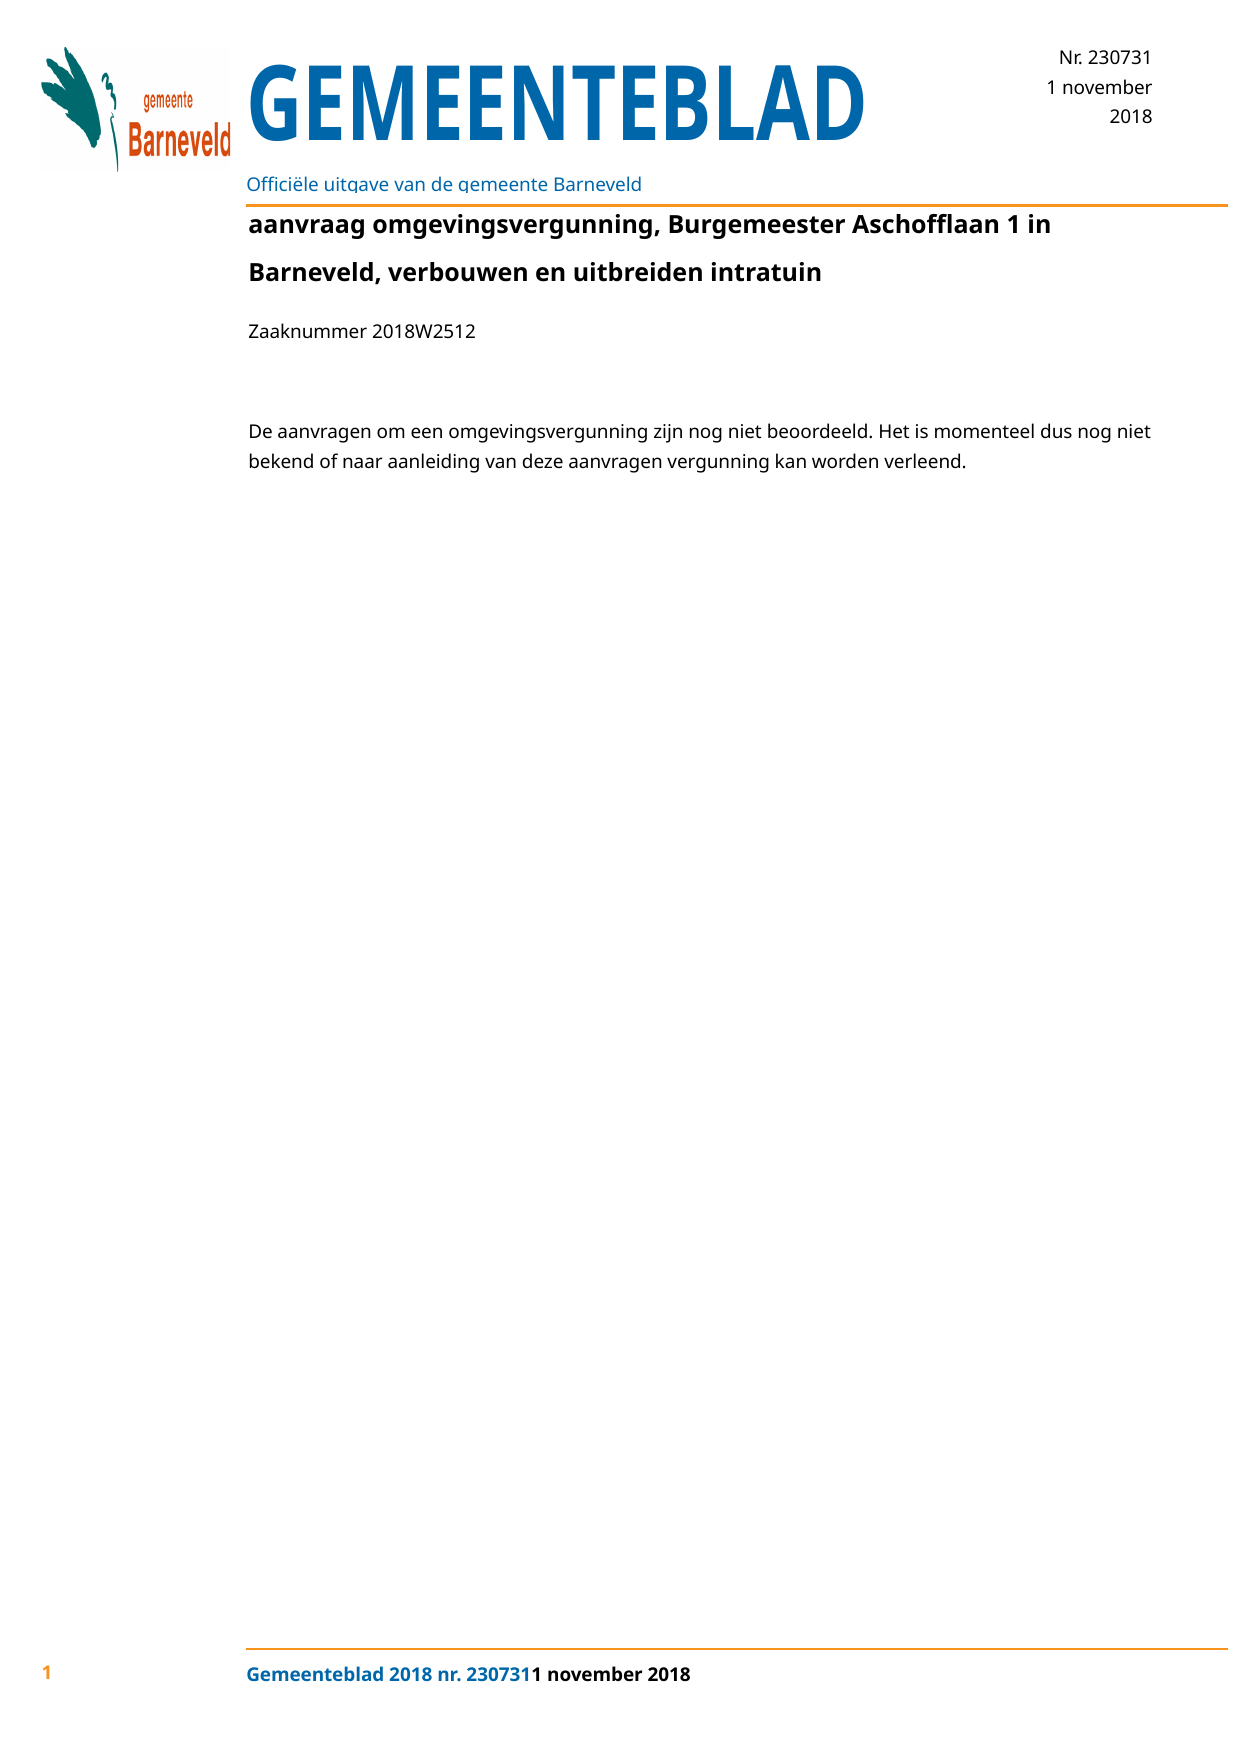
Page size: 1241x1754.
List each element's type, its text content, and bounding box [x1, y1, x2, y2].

picture [41, 47, 231, 172]
text aanvraag omgevingsvergunning, Burgemeester Aschofflaan 1 in Barneveld, verbouwen en uitbreiden intratuin [248, 207, 1152, 288]
text Zaaknummer 2018W2512 [248, 318, 1152, 344]
text De aanvragen om een omgevingsvergunning zijn nog niet beoordeeld. Het is momenteel dus nog niet bekend of naar aanleiding van deze aanvragen vergunning kan worden verleend. [248, 419, 1152, 474]
